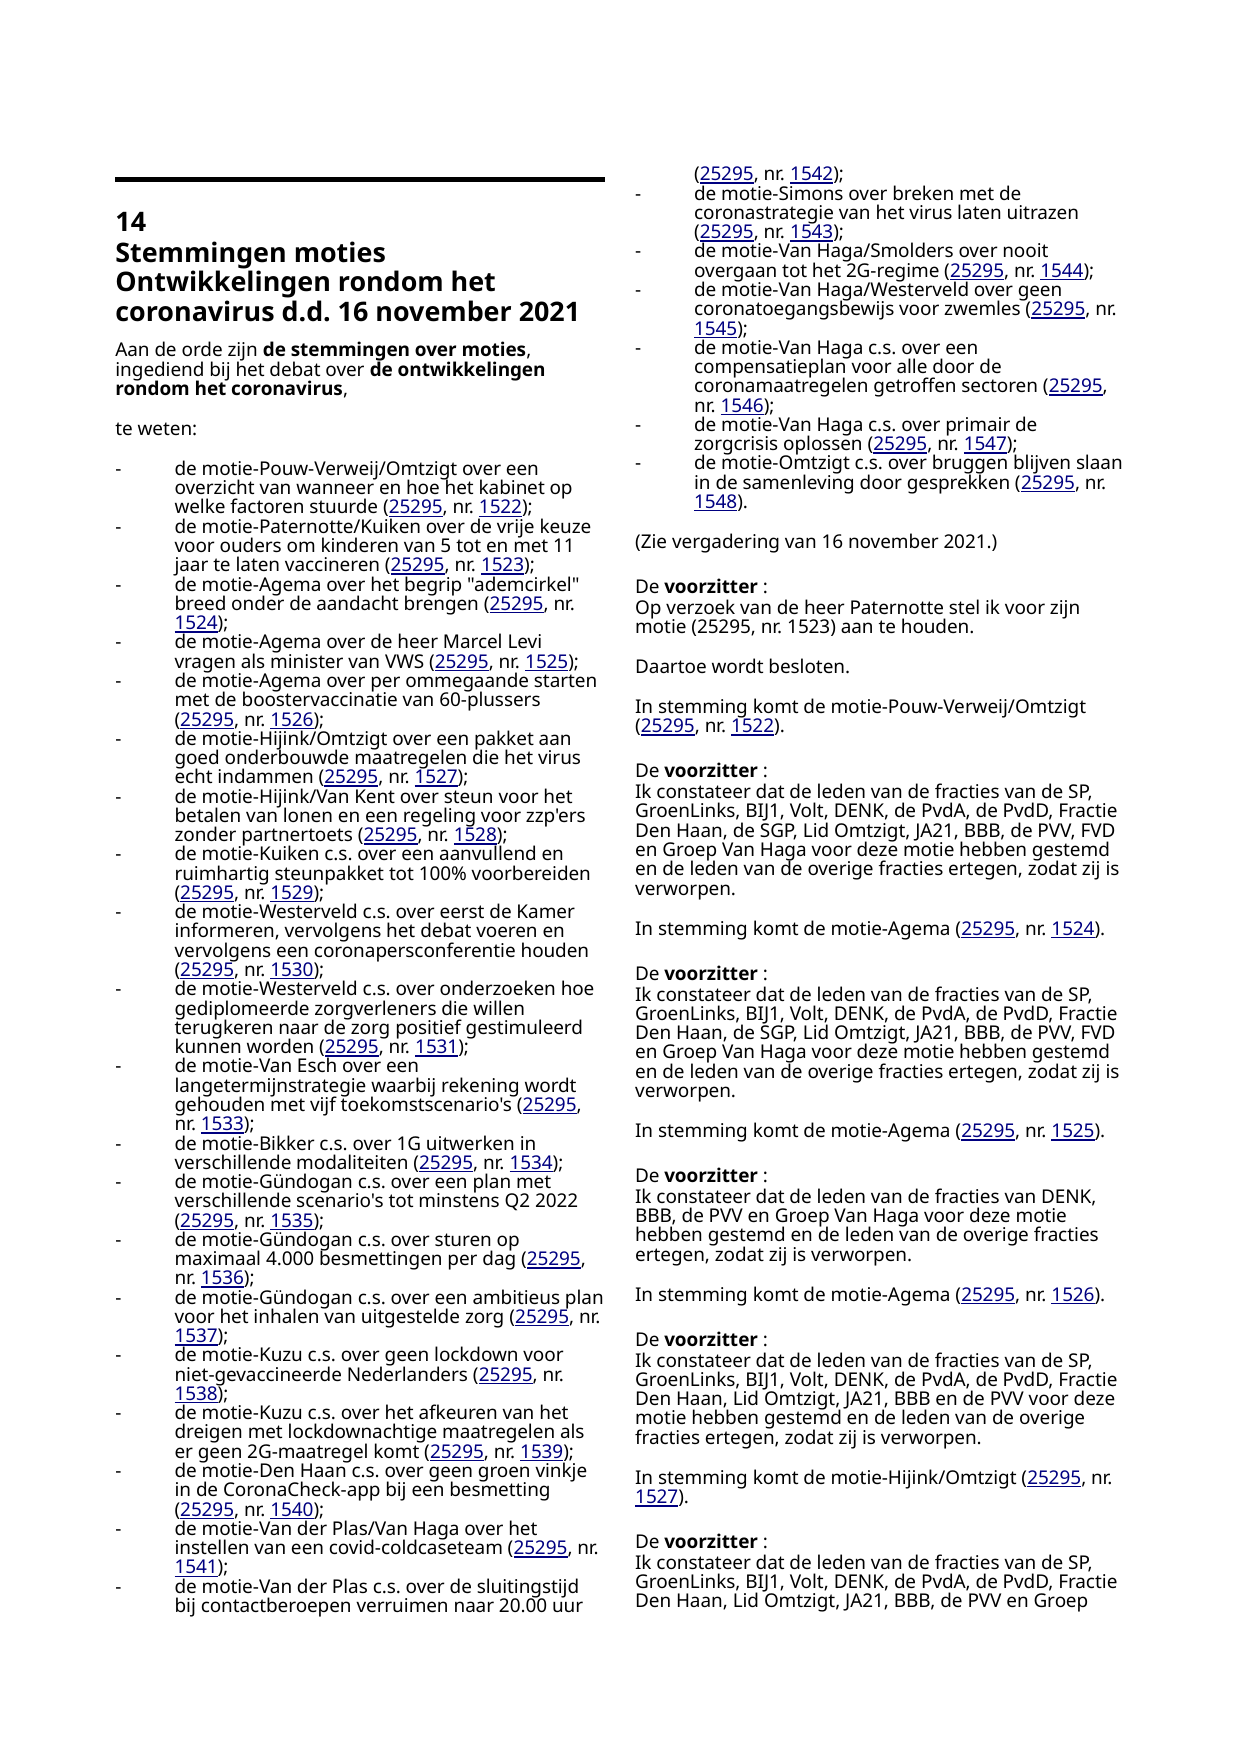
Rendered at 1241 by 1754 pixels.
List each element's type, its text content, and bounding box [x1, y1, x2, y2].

list de motie-Westerveld c.s. over eerst de Kamer informeren, vervolgens het debat voeren en vervolgens een coronapersconferentie houden (25295, nr. 1530); [115, 903, 605, 980]
list de motie-Gündogan c.s. over sturen op maximaal 4.000 besmettingen per dag (25295, nr. 1536); [115, 1231, 605, 1289]
text De voorzitter : [635, 1528, 1125, 1554]
text De voorzitter : [635, 757, 1125, 783]
list de motie-Hijink/Omtzigt over een pakket aan goed onderbouwde maatregelen die het virus echt indammen (25295, nr. 1527); [115, 730, 605, 788]
list de motie-Omtzigt c.s. over bruggen blijven slaan in de samenleving door gesprekken (25295, nr. 1548). [635, 454, 1125, 512]
text Ik constateer dat de leden van de fracties van DENK, BBB, de PVV en Groep Van Haga voor deze motie hebben gestemd en de leden van de overige fracties ertegen, zodat zij is verworpen. [635, 1188, 1125, 1265]
text Ik constateer dat de leden van de fracties van de SP, GroenLinks, BIJ1, Volt, DENK, de PvdA, de PvdD, Fractie Den Haan, de SGP, Lid Omtzigt, JA21, BBB, de PVV, FVD en Groep Van Haga voor deze motie hebben gestemd en de leden van de overige fracties ertegen, zodat zij is verworpen. [635, 986, 1125, 1101]
text De voorzitter : [635, 1326, 1125, 1352]
list (25295, nr. 1542); [635, 165, 1125, 184]
list de motie-Gündogan c.s. over een plan met verschillende scenario's tot minstens Q2 2022 (25295, nr. 1535); [115, 1173, 605, 1231]
list de motie-Agema over de heer Marcel Levi vragen als minister van VWS (25295, nr. 1525); [115, 633, 605, 672]
text Stemmingen moties Ontwikkelingen rondom het coronavirus d.d. 16 november 2021 [115, 239, 605, 341]
list de motie-Bikker c.s. over 1G uitwerken in verschillende modaliteiten (25295, nr. 1534); [115, 1134, 605, 1173]
text In stemming komt de motie-Agema (25295, nr. 1525). [635, 1122, 1125, 1141]
text In stemming komt de motie-Agema (25295, nr. 1524). [635, 920, 1125, 939]
text Ik constateer dat de leden van de fracties van de SP, GroenLinks, BIJ1, Volt, DENK, de PvdA, de PvdD, Fractie Den Haan, Lid Omtzigt, JA21, BBB, de PVV en Groep [635, 1554, 1125, 1612]
text De voorzitter : [635, 573, 1125, 599]
list de motie-Simons over breken met de coronastrategie van het virus laten uitrazen (25295, nr. 1543); [635, 184, 1125, 242]
text In stemming komt de motie-Hijink/Omtzigt (25295, nr. 1527). [635, 1469, 1125, 1507]
text De voorzitter : [635, 960, 1125, 986]
text (Zie vergadering van 16 november 2021.) [635, 533, 1125, 552]
text Ik constateer dat de leden van de fracties van de SP, GroenLinks, BIJ1, Volt, DENK, de PvdA, de PvdD, Fractie Den Haan, de SGP, Lid Omtzigt, JA21, BBB, de PVV, FVD en Groep Van Haga voor deze motie hebben gestemd en de leden van de overige fracties ertegen, zodat zij is verworpen. [635, 783, 1125, 899]
list de motie-Van Haga c.s. over primair de zorgcrisis oplossen (25295, nr. 1547); [635, 416, 1125, 454]
list de motie-Hijink/Van Kent over steun voor het betalen van lonen en een regeling voor zzp'ers zonder partnertoets (25295, nr. 1528); [115, 788, 605, 845]
list de motie-Agema over per ommegaande starten met de boostervaccinatie van 60-plussers (25295, nr. 1526); [115, 672, 605, 730]
text te weten: [115, 420, 605, 439]
list de motie-Paternotte/Kuiken over de vrije keuze voor ouders om kinderen van 5 tot en met 11 jaar te laten vaccineren (25295, nr. 1523); [115, 518, 605, 576]
text Daartoe wordt besloten. [635, 658, 1125, 677]
text Aan de orde zijn de stemmingen over moties, ingediend bij het debat over de ontwikkelingen rondom het coronavirus, [115, 341, 605, 399]
text In stemming komt de motie-Pouw-Verweij/Omtzigt (25295, nr. 1522). [635, 698, 1125, 737]
list de motie-Van Haga/Smolders over nooit overgaan tot het 2G-regime (25295, nr. 1544); [635, 242, 1125, 281]
text In stemming komt de motie-Agema (25295, nr. 1526). [635, 1286, 1125, 1305]
text Op verzoek van de heer Paternotte stel ik voor zijn motie (25295, nr. 1523) aan te houden. [635, 599, 1125, 637]
list de motie-Kuiken c.s. over een aanvullend en ruimhartig steunpakket tot 100% voorbereiden (25295, nr. 1529); [115, 845, 605, 903]
list de motie-Kuzu c.s. over het afkeuren van het dreigen met lockdownachtige maatregelen als er geen 2G-maatregel komt (25295, nr. 1539); [115, 1404, 605, 1462]
list de motie-Van der Plas c.s. over de sluitingstijd bij contactberoepen verruimen naar 20.00 uur [115, 1578, 605, 1616]
list de motie-Westerveld c.s. over onderzoeken hoe gediplomeerde zorgverleners die willen terugkeren naar de zorg positief gestimuleerd kunnen worden (25295, nr. 1531); [115, 980, 605, 1057]
list de motie-Van Haga/Westerveld over geen coronatoegangsbewijs voor zwemles (25295, nr. 1545); [635, 281, 1125, 339]
list de motie-Van Esch over een langetermijnstrategie waarbij rekening wordt gehouden met vijf toekomstscenario's (25295, nr. 1533); [115, 1057, 605, 1134]
list de motie-Van Haga c.s. over een compensatieplan voor alle door de coronamaatregelen getroffen sectoren (25295, nr. 1546); [635, 339, 1125, 416]
list de motie-Kuzu c.s. over geen lockdown voor niet-gevaccineerde Nederlanders (25295, nr. 1538); [115, 1346, 605, 1404]
text Ik constateer dat de leden van de fracties van de SP, GroenLinks, BIJ1, Volt, DENK, de PvdA, de PvdD, Fractie Den Haan, Lid Omtzigt, JA21, BBB en de PVV voor deze motie hebben gestemd en de leden van de overige fracties ertegen, zodat zij is verworpen. [635, 1352, 1125, 1448]
list de motie-Agema over het begrip "ademcirkel" breed onder de aandacht brengen (25295, nr. 1524); [115, 576, 605, 633]
list de motie-Van der Plas/Van Haga over het instellen van een covid-coldcaseteam (25295, nr. 1541); [115, 1520, 605, 1578]
list de motie-Den Haan c.s. over geen groen vinkje in de CoronaCheck-app bij een besmetting (25295, nr. 1540); [115, 1462, 605, 1520]
list de motie-Pouw-Verweij/Omtzigt over een overzicht van wanneer en hoe het kabinet op welke factoren stuurde (25295, nr. 1522); [115, 460, 605, 518]
text 14 [115, 203, 605, 239]
list de motie-Gündogan c.s. over een ambitieus plan voor het inhalen van uitgestelde zorg (25295, nr. 1537); [115, 1289, 605, 1346]
text De voorzitter : [635, 1162, 1125, 1188]
